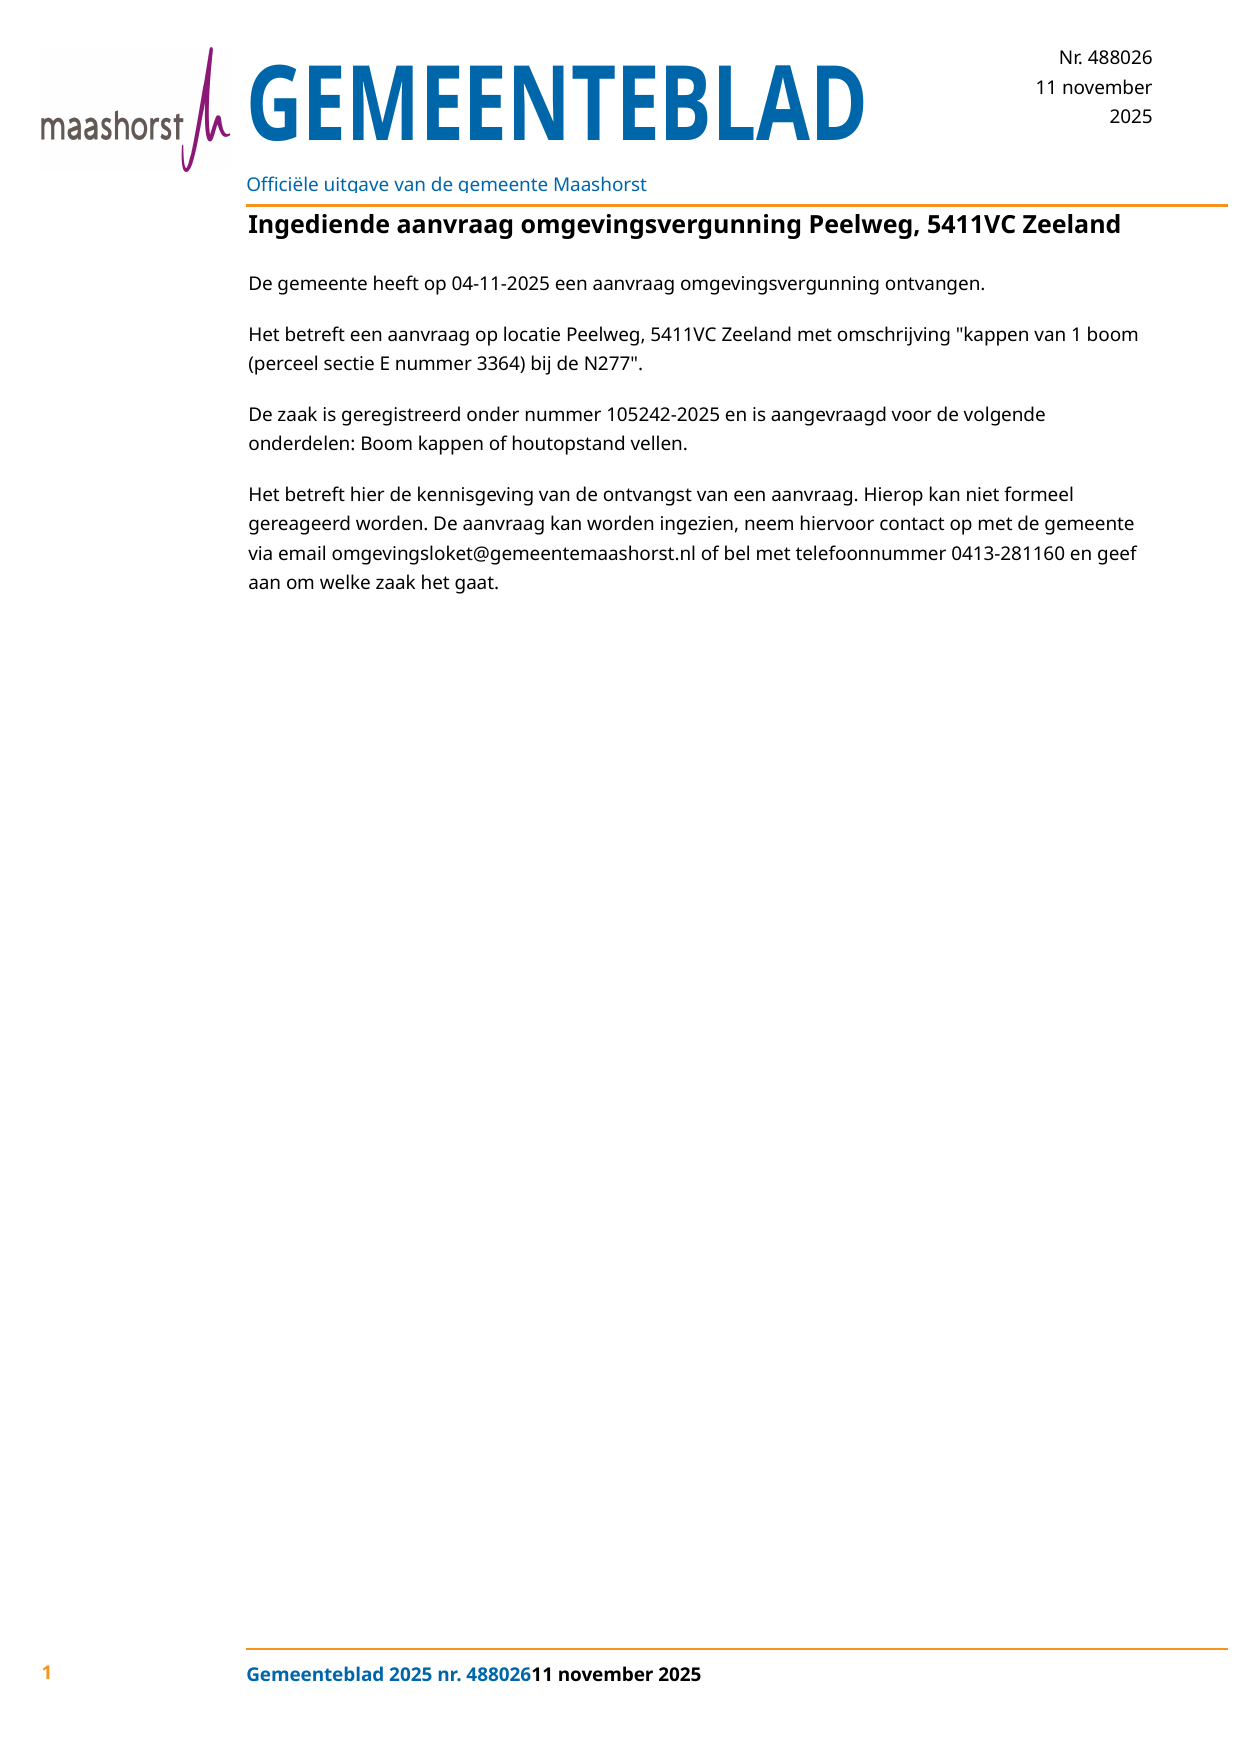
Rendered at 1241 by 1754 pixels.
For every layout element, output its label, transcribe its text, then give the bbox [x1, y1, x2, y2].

text De zaak is geregistreerd onder nummer 105242-2025 en is aangevraagd voor de volgende onderdelen: Boom kappen of houtopstand vellen. [248, 401, 1152, 456]
text De gemeente heeft op 04-11-2025 een aanvraag omgevingsvergunning ontvangen. [248, 270, 1152, 296]
picture [41, 47, 231, 172]
text Het betreft een aanvraag op locatie Peelweg, 5411VC Zeeland met omschrijving "kappen van 1 boom (perceel sectie E nummer 3364) bij de N277". [248, 321, 1152, 376]
text Ingediende aanvraag omgevingsvergunning Peelweg, 5411VC Zeeland [248, 207, 1152, 241]
text Het betreft hier de kennisgeving van de ontvangst van een aanvraag. Hierop kan niet formeel gereageerd worden. De aanvraag kan worden ingezien, neem hiervoor contact op met de gemeente via email omgevingsloket@gemeentemaashorst.nl of bel met telefoonnummer 0413-281160 en geef aan om welke zaak het gaat. [248, 481, 1152, 595]
